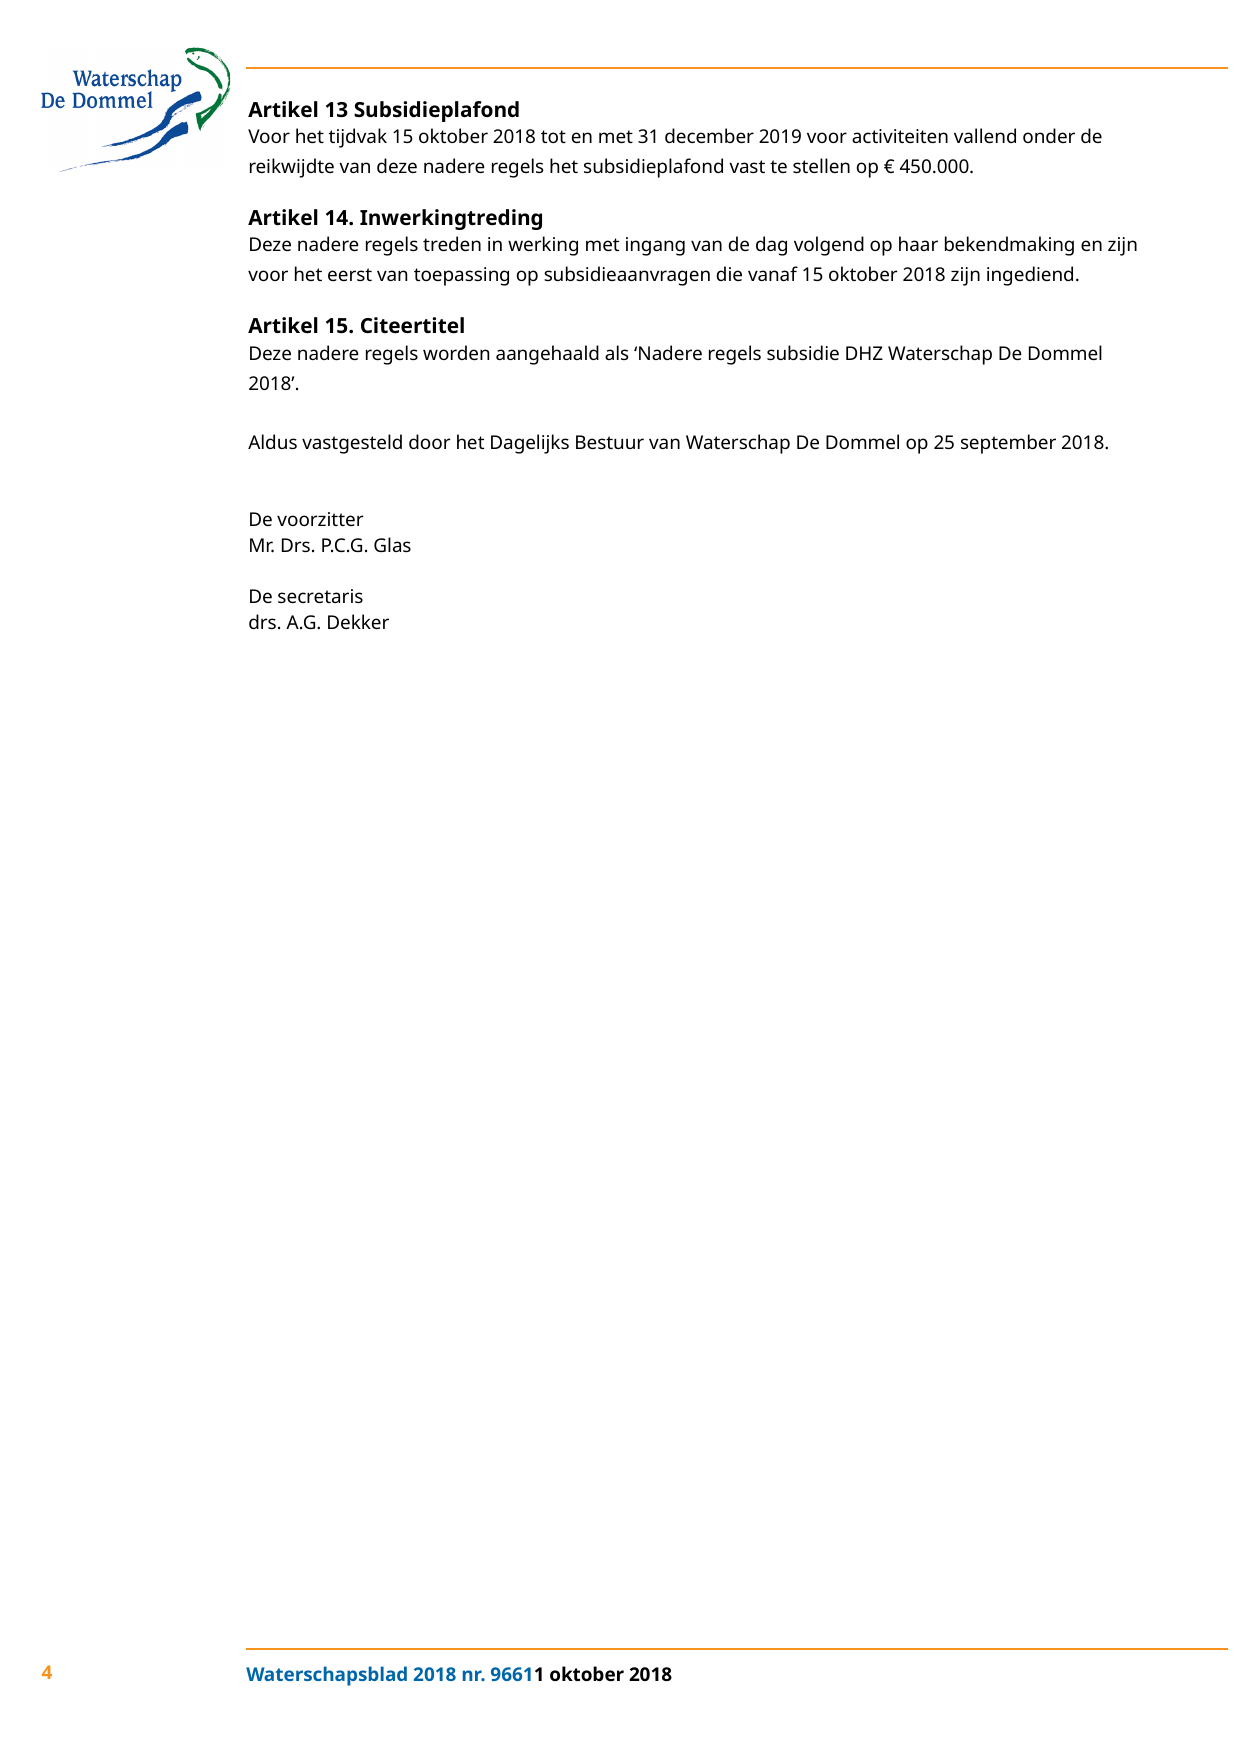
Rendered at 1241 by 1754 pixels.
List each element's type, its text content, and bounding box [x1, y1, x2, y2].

text Deze nadere regels worden aangehaald als ‘Nadere regels subsidie DHZ Waterschap De Dommel 2018’. [248, 340, 1152, 395]
text De secretaris [248, 583, 1152, 609]
text Aldus vastgesteld door het Dagelijks Bestuur van Waterschap De Dommel op 25 september 2018. [248, 429, 1152, 454]
text De voorzitter [248, 506, 1152, 532]
text Artikel 13 Subsidieplafond [248, 95, 1152, 123]
text Artikel 14. Inwerkingtreding [248, 203, 1152, 232]
text Voor het tijdvak 15 oktober 2018 tot en met 31 december 2019 voor activiteiten vallend onder de reikwijdte van deze nadere regels het subsidieplafond vast te stellen op € 450.000. [248, 123, 1152, 178]
text Artikel 15. Citeertitel [248, 312, 1152, 340]
text Deze nadere regels treden in werking met ingang van de dag volgend op haar bekendmaking en zijn voor het eerst van toepassing op subsidieaanvragen die vanaf 15 oktober 2018 zijn ingediend. [248, 232, 1152, 287]
picture [41, 47, 231, 172]
text drs. A.G. Dekker [248, 609, 1152, 635]
text Mr. Drs. P.C.G. Glas [248, 532, 1152, 557]
